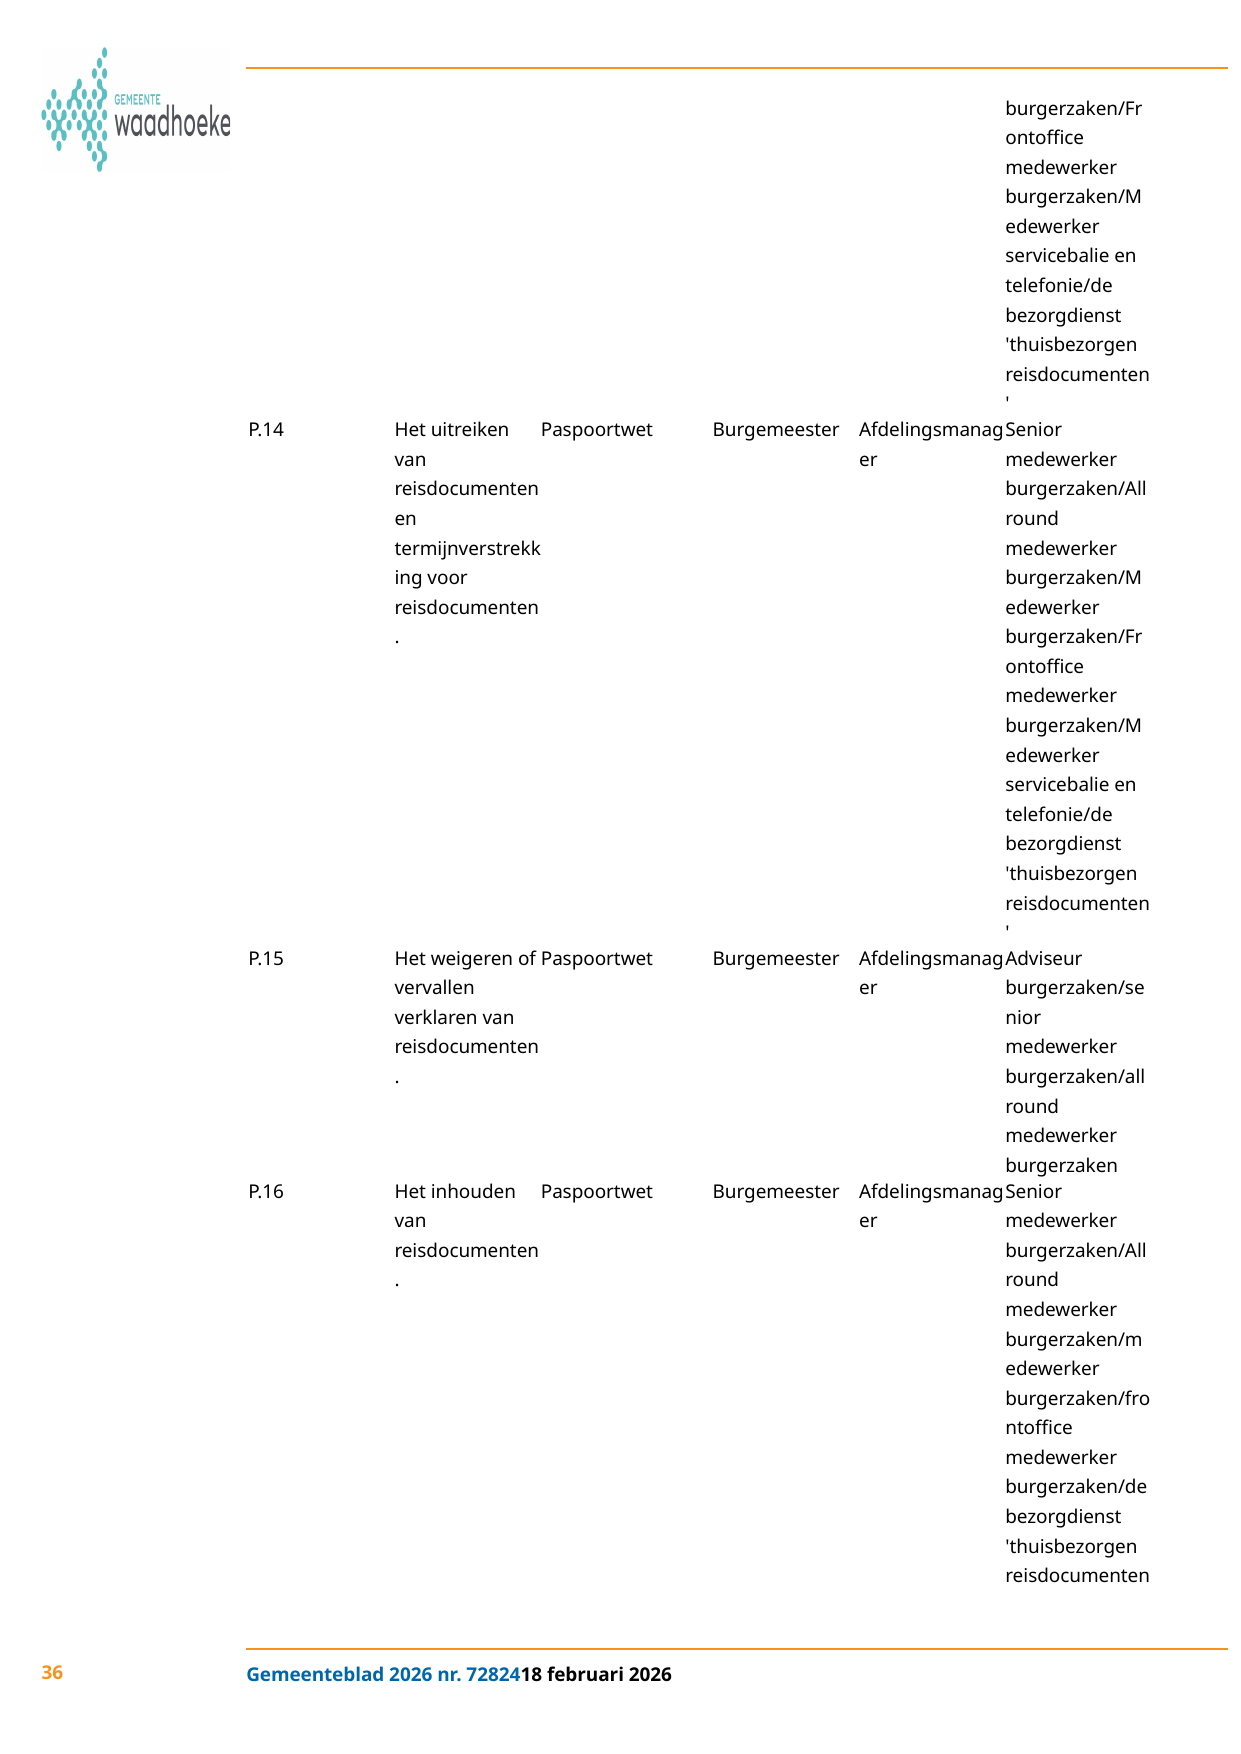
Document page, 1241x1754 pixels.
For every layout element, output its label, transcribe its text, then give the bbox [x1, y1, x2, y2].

table_cell Senior medewerker burgerzaken/Allround medewerker burgerzaken/medewerker burgerzaken/frontoffice medewerker burgerzaken/de bezorgdienst 'thuisbezorgen reisdocumenten [1005, 1178, 1152, 1588]
table_cell Paspoortwet [541, 945, 712, 1178]
table_cell burgerzaken/Frontoffice medewerker burgerzaken/Medewerker servicebalie en telefonie/de bezorgdienst 'thuisbezorgen reisdocumenten' [1005, 95, 1152, 416]
picture [41, 47, 231, 172]
table_cell Afdelingsmanager [859, 416, 1005, 945]
table_cell [541, 95, 712, 416]
table_cell P.14 [248, 416, 394, 945]
table_cell Senior medewerker burgerzaken/Allround medewerker burgerzaken/Medewerker burgerzaken/Frontoffice medewerker burgerzaken/Medewerker servicebalie en telefonie/de bezorgdienst 'thuisbezorgen reisdocumenten' [1005, 416, 1152, 945]
table_cell Paspoortwet [541, 416, 712, 945]
table_cell [248, 95, 394, 416]
table_cell Burgemeester [713, 416, 859, 945]
table_cell Afdelingsmanager [859, 1178, 1005, 1588]
table_cell [859, 95, 1005, 416]
table_cell Het inhouden van reisdocumenten. [394, 1178, 541, 1588]
table_cell [713, 95, 859, 416]
table_cell Burgemeester [713, 1178, 859, 1588]
table_cell P.15 [248, 945, 394, 1178]
table_cell Het weigeren of vervallen verklaren van reisdocumenten. [394, 945, 541, 1178]
table_cell Paspoortwet [541, 1178, 712, 1588]
table_cell [394, 95, 541, 416]
table_cell Het uitreiken van reisdocumenten en termijnverstrekking voor reisdocumenten. [394, 416, 541, 945]
table_cell P.16 [248, 1178, 394, 1588]
table_cell Afdelingsmanager [859, 945, 1005, 1178]
table_cell Adviseur burgerzaken/senior medewerker burgerzaken/allround medewerker burgerzaken [1005, 945, 1152, 1178]
table_cell Burgemeester [713, 945, 859, 1178]
